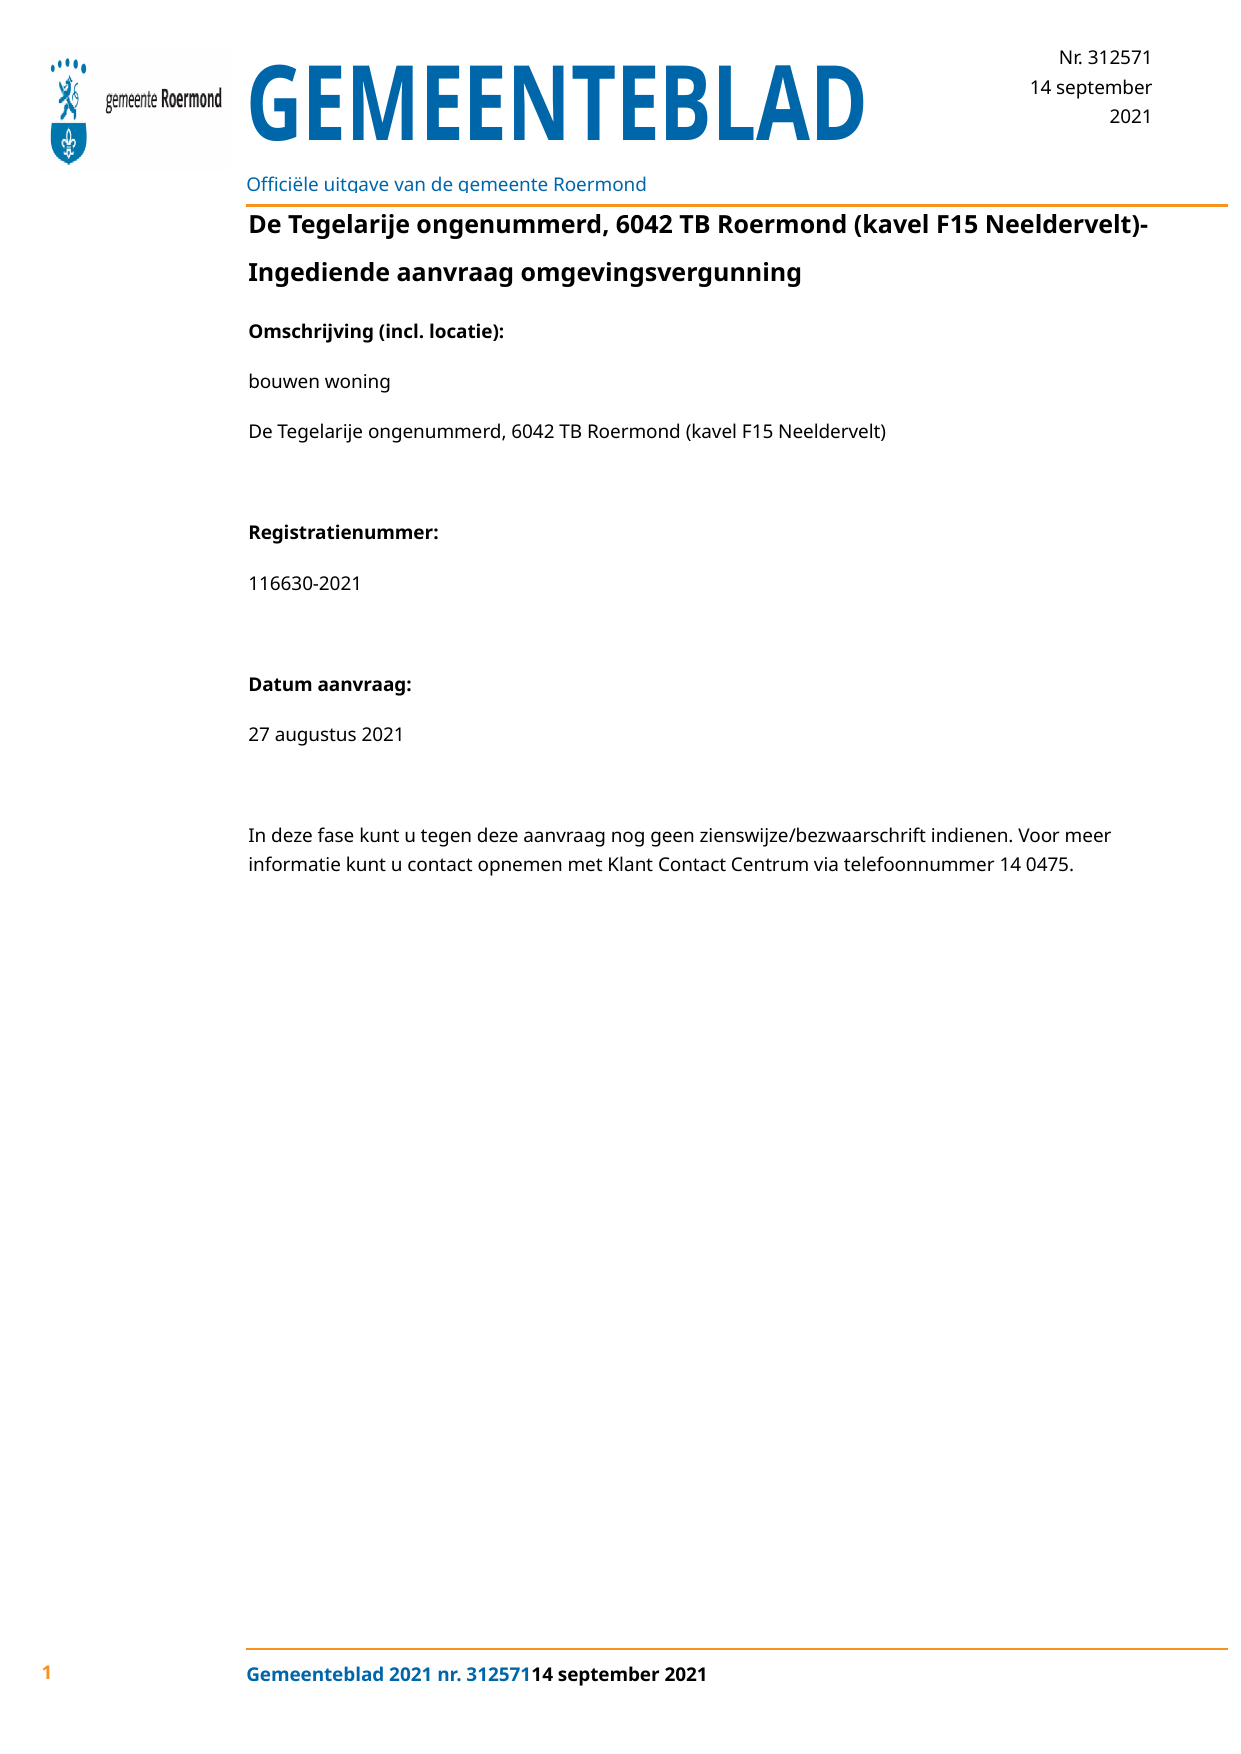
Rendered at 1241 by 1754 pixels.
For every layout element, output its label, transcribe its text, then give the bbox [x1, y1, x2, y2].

picture [41, 47, 231, 172]
text 27 augustus 2021 [248, 721, 1152, 747]
text 116630-2021 [248, 570, 1152, 596]
text In deze fase kunt u tegen deze aanvraag nog geen zienswijze/bezwaarschrift indienen. Voor meer informatie kunt u contact opnemen met Klant Contact Centrum via telefoonnummer 14 0475. [248, 822, 1152, 877]
text bouwen woning [248, 368, 1152, 394]
text Datum aanvraag: [248, 671, 1152, 697]
text Omschrijving (incl. locatie): [248, 318, 1152, 344]
text De Tegelarije ongenummerd, 6042 TB Roermond (kavel F15 Neeldervelt) [248, 419, 1152, 444]
text Registratienummer: [248, 519, 1152, 545]
text De Tegelarije ongenummerd, 6042 TB Roermond (kavel F15 Neeldervelt)- Ingediende aanvraag omgevingsvergunning [248, 207, 1152, 288]
